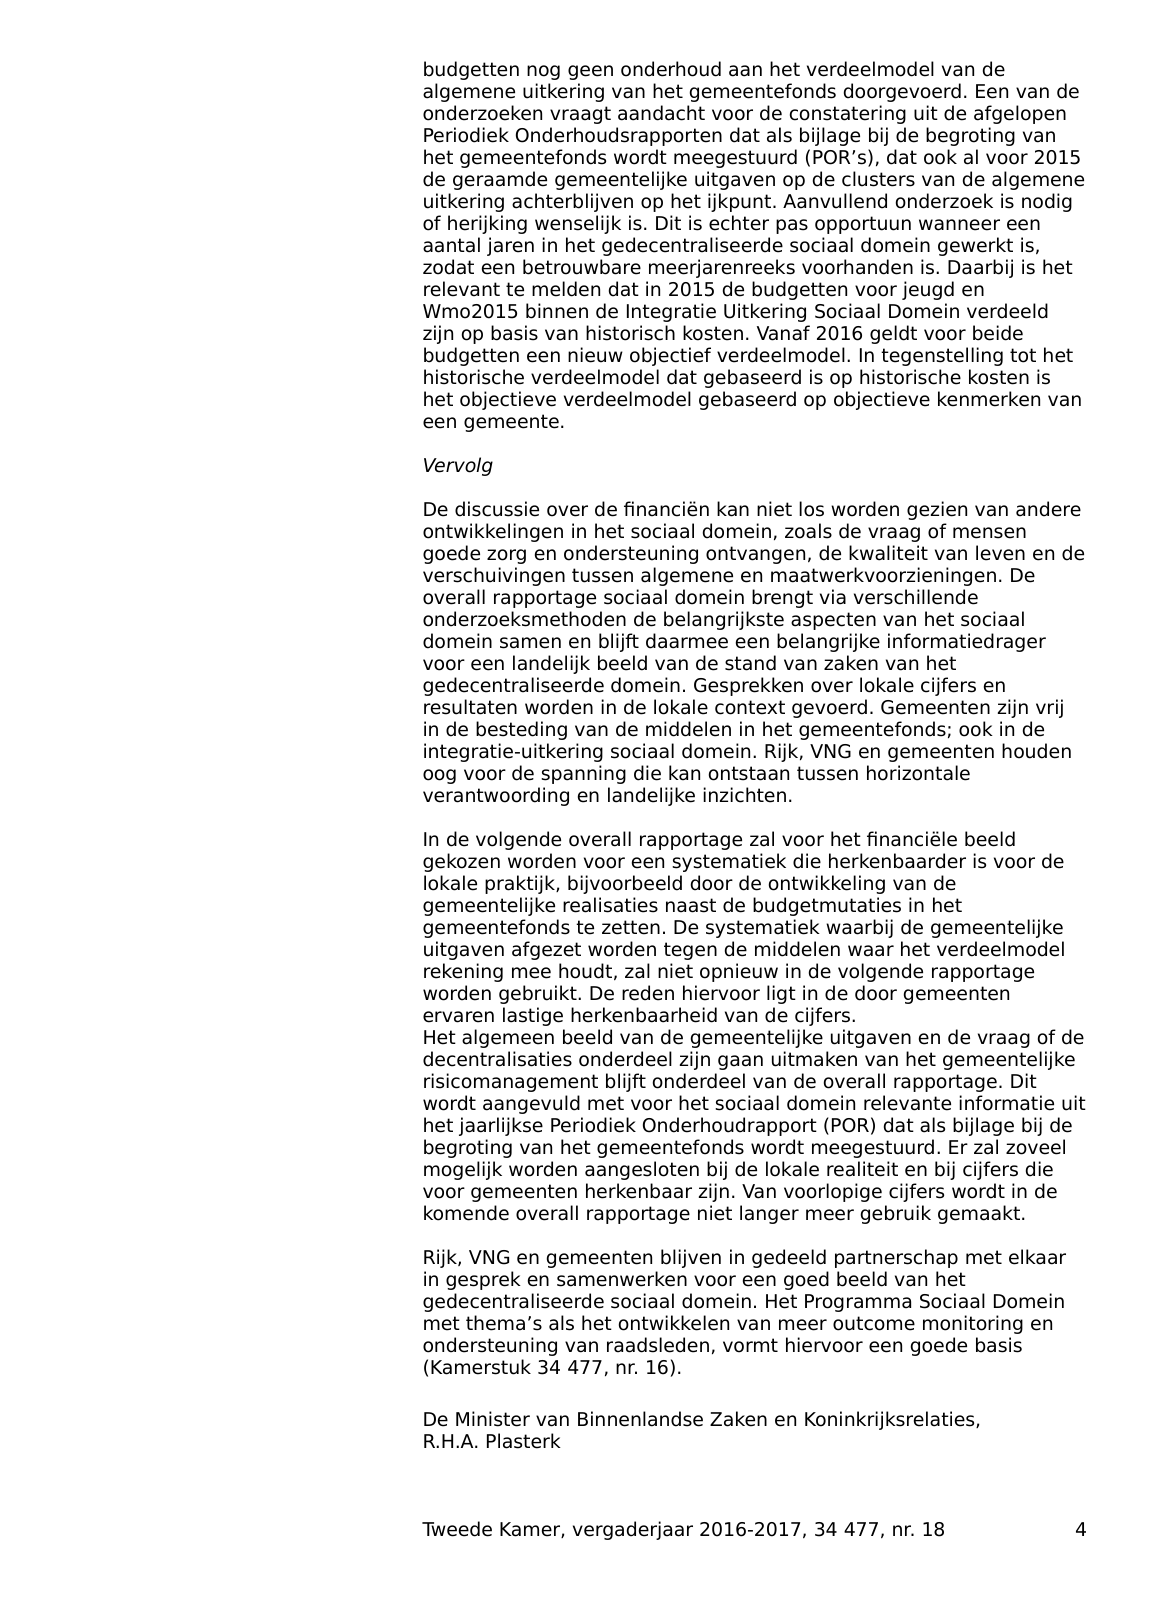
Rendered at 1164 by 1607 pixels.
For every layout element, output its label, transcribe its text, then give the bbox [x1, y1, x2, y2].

text Rijk, VNG en gemeenten blijven in gedeeld partnerschap met elkaar in gesprek en samenwerken voor een goed beeld van het gedecentraliseerde sociaal domein. Het Programma Sociaal Domein met thema’s als het ontwikkelen van meer outcome monitoring en ondersteuning van raadsleden, vormt hiervoor een goede basis (Kamerstuk 34 477, nr. 16). [422, 1247, 1087, 1379]
text In de volgende overall rapportage zal voor het financiële beeld gekozen worden voor een systematiek die herkenbaarder is voor de lokale praktijk, bijvoorbeeld door de ontwikkeling van de gemeentelijke realisaties naast de budgetmutaties in het gemeentefonds te zetten. De systematiek waarbij de gemeentelijke uitgaven afgezet worden tegen de middelen waar het verdeelmodel rekening mee houdt, zal niet opnieuw in de volgende rapportage worden gebruikt. De reden hiervoor ligt in de door gemeenten ervaren lastige herkenbaarheid van de cijfers. [422, 829, 1087, 1027]
subtitle Vervolg [422, 455, 1087, 477]
text De discussie over de financiën kan niet los worden gezien van andere ontwikkelingen in het sociaal domein, zoals de vraag of mensen goede zorg en ondersteuning ontvangen, de kwaliteit van leven en de verschuivingen tussen algemene en maatwerkvoorzieningen. De overall rapportage sociaal domein brengt via verschillende onderzoeksmethoden de belangrijkste aspecten van het sociaal domein samen en blijft daarmee een belangrijke informatiedrager voor een landelijk beeld van de stand van zaken van het gedecentraliseerde domein. Gesprekken over lokale cijfers en resultaten worden in de lokale context gevoerd. Gemeenten zijn vrij in de besteding van de middelen in het gemeentefonds; ook in de integratie-uitkering sociaal domein. Rijk, VNG en gemeenten houden oog voor de spanning die kan ontstaan tussen horizontale verantwoording en landelijke inzichten. [422, 499, 1087, 807]
text Het algemeen beeld van de gemeentelijke uitgaven en de vraag of de decentralisaties onderdeel zijn gaan uitmaken van het gemeentelijke risicomanagement blijft onderdeel van de overall rapportage. Dit wordt aangevuld met voor het sociaal domein relevante informatie uit het jaarlijkse Periodiek Onderhoudrapport (POR) dat als bijlage bij de begroting van het gemeentefonds wordt meegestuurd. Er zal zoveel mogelijk worden aangesloten bij de lokale realiteit en bij cijfers die voor gemeenten herkenbaar zijn. Van voorlopige cijfers wordt in de komende overall rapportage niet langer meer gebruik gemaakt. [422, 1027, 1087, 1224]
text De Minister van Binnenlandse Zaken en Koninkrijksrelaties, R.H.A. Plasterk [422, 1409, 1087, 1453]
text budgetten nog geen onderhoud aan het verdeelmodel van de algemene uitkering van het gemeentefonds doorgevoerd. Een van de onderzoeken vraagt aandacht voor de constatering uit de afgelopen Periodiek Onderhoudsrapporten dat als bijlage bij de begroting van het gemeentefonds wordt meegestuurd (POR’s), dat ook al voor 2015 de geraamde gemeentelijke uitgaven op de clusters van de algemene uitkering achterblijven op het ijkpunt. Aanvullend onderzoek is nodig of herijking wenselijk is. Dit is echter pas opportuun wanneer een aantal jaren in het gedecentraliseerde sociaal domein gewerkt is, zodat een betrouwbare meerjarenreeks voorhanden is. Daarbij is het relevant te melden dat in 2015 de budgetten voor jeugd en Wmo2015 binnen de Integratie Uitkering Sociaal Domein verdeeld zijn op basis van historisch kosten. Vanaf 2016 geldt voor beide budgetten een nieuw objectief verdeelmodel. In tegenstelling tot het historische verdeelmodel dat gebaseerd is op historische kosten is het objectieve verdeelmodel gebaseerd op objectieve kenmerken van een gemeente. [422, 59, 1087, 433]
